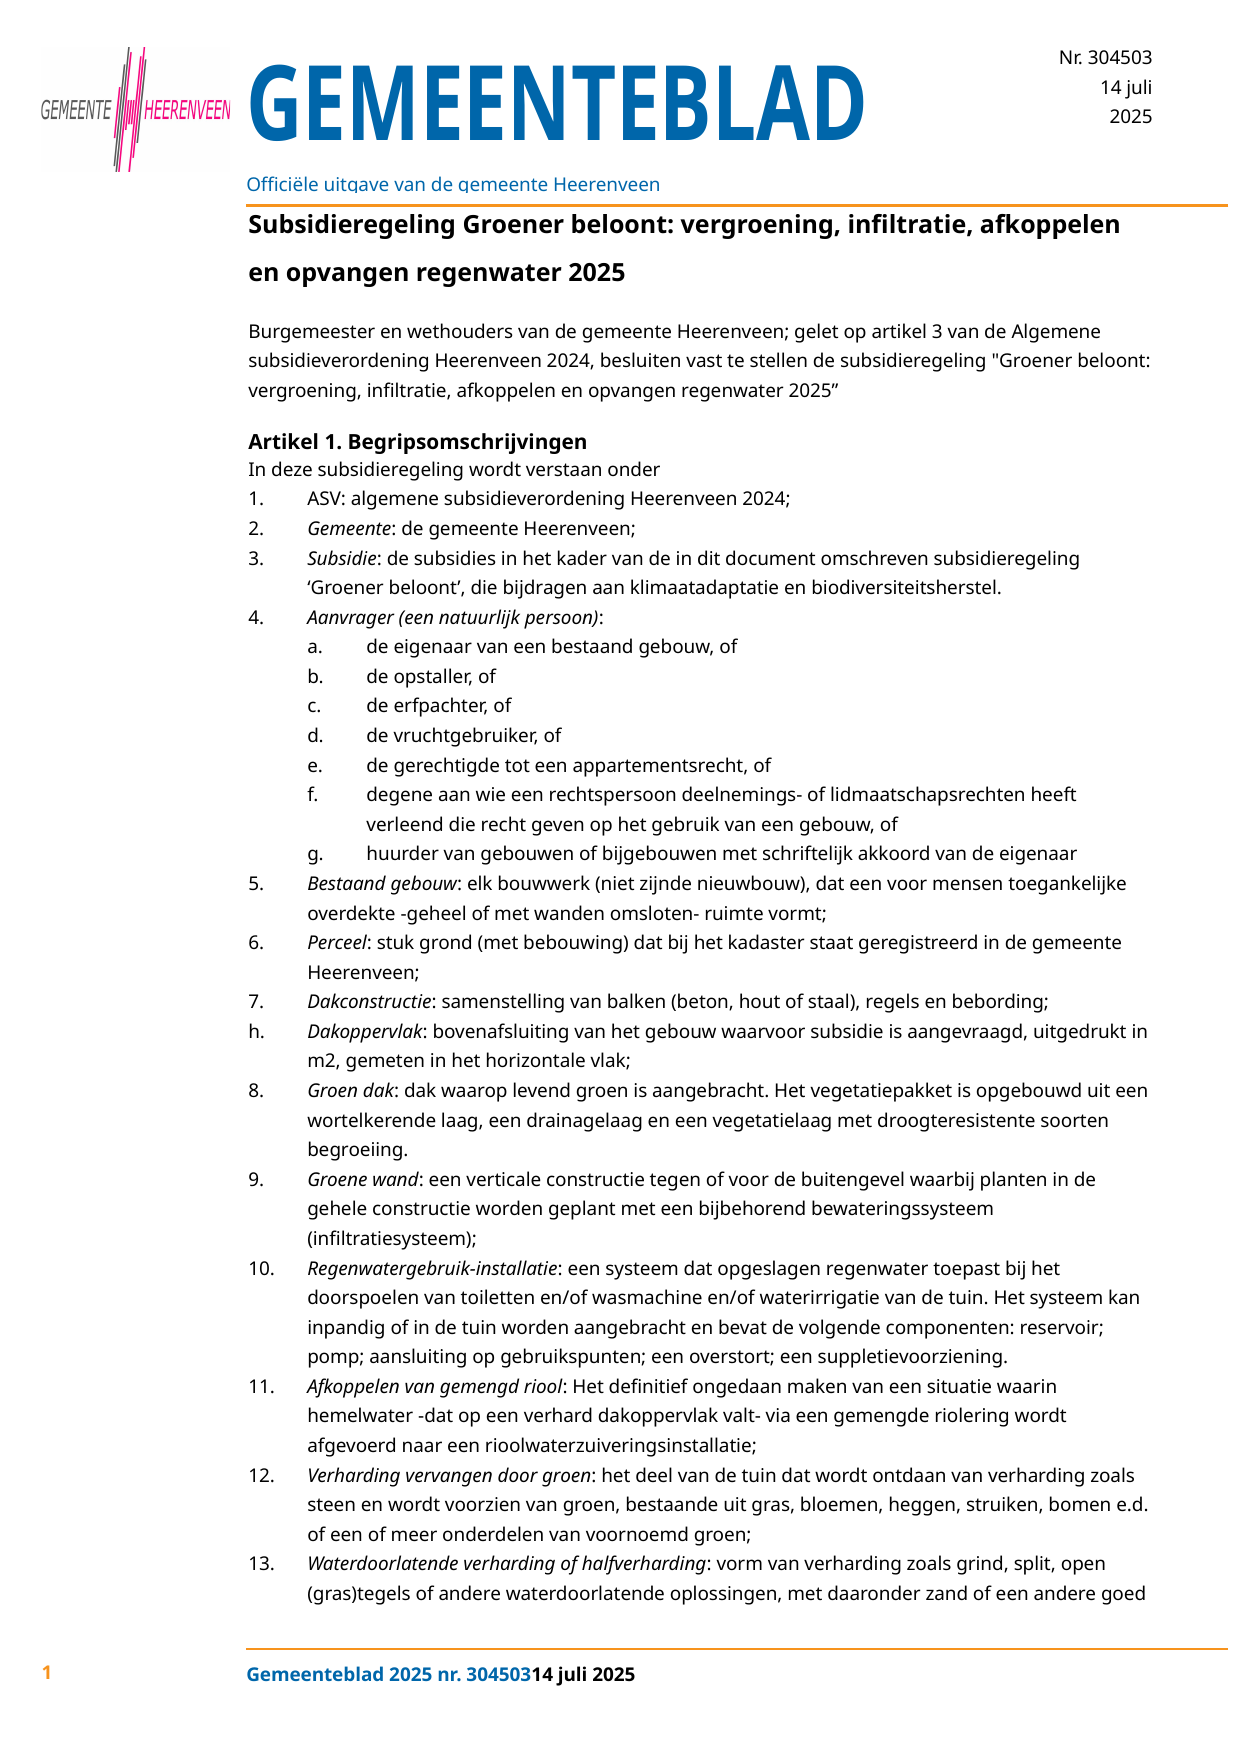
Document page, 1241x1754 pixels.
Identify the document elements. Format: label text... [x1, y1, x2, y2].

list Aanvrager (een natuurlijk persoon): [248, 604, 1152, 629]
list ASV: algemene subsidieverordening Heerenveen 2024; [248, 486, 1152, 511]
list de eigenaar van een bestaand gebouw, of [307, 633, 1152, 659]
text Subsidieregeling Groener beloont: vergroening, infiltratie, afkoppelen en opvangen regenwater 2025 [248, 207, 1152, 288]
list Groene wand: een verticale constructie tegen of voor de buitengevel waarbij planten in de gehele constructie worden geplant met een bijbehorend bewateringssysteem (infiltratiesysteem); [248, 1166, 1152, 1251]
list Perceel: stuk grond (met bebouwing) dat bij het kadaster staat geregistreerd in de gemeente Heerenveen; [248, 929, 1152, 984]
list degene aan wie een rechtspersoon deelnemings- of lidmaatschapsrechten heeft verleend die recht geven op het gebruik van een gebouw, of [307, 781, 1152, 837]
list de erfpachter, of [307, 693, 1152, 718]
list Gemeente: de gemeente Heerenveen; [248, 515, 1152, 541]
text Artikel 1. Begripsomschrijvingen [248, 427, 1152, 456]
list Groen dak: dak waarop levend groen is aangebracht. Het vegetatiepakket is opgebouwd uit een wortelkerende laag, een drainagelaag en een vegetatielaag met droogteresistente soorten begroeiing. [248, 1077, 1152, 1162]
text In deze subsidieregeling wordt verstaan onder [248, 456, 1152, 482]
list de opstaller, of [307, 663, 1152, 689]
list Regenwatergebruik-installatie: een systeem dat opgeslagen regenwater toepast bij het doorspoelen van toiletten en/of wasmachine en/of waterirrigatie van de tuin. Het systeem kan inpandig of in de tuin worden aangebracht en bevat de volgende componenten: reservoir; pomp; aansluiting op gebruikspunten; een overstort; een suppletievoorziening. [248, 1255, 1152, 1369]
text Burgemeester en wethouders van de gemeente Heerenveen; gelet op artikel 3 van de Algemene subsidieverordening Heerenveen 2024, besluiten vast te stellen de subsidieregeling "Groener beloont: vergroening, infiltratie, afkoppelen en opvangen regenwater 2025” [248, 318, 1152, 403]
list Dakconstructie: samenstelling van balken (beton, hout of staal), regels en bebording; [248, 988, 1152, 1014]
list de vruchtgebruiker, of [307, 722, 1152, 748]
list Bestaand gebouw: elk bouwwerk (niet zijnde nieuwbouw), dat een voor mensen toegankelijke overdekte -geheel of met wanden omsloten- ruimte vormt; [248, 870, 1152, 925]
list huurder van gebouwen of bijgebouwen met schriftelijk akkoord van de eigenaar [307, 841, 1152, 866]
list Afkoppelen van gemengd riool: Het definitief ongedaan maken van een situatie waarin hemelwater -dat op een verhard dakoppervlak valt- via een gemengde riolering wordt afgevoerd naar een rioolwaterzuiveringsinstallatie; [248, 1373, 1152, 1458]
list de gerechtigde tot een appartementsrecht, of [307, 752, 1152, 777]
list Verharding vervangen door groen: het deel van de tuin dat wordt ontdaan van verharding zoals steen en wordt voorzien van groen, bestaande uit gras, bloemen, heggen, struiken, bomen e.d. of een of meer onderdelen van voornoemd groen; [248, 1462, 1152, 1547]
picture [41, 47, 231, 172]
list Waterdoorlatende verharding of halfverharding: vorm van verharding zoals grind, split, open (gras)tegels of andere waterdoorlatende oplossingen, met daaronder zand of een andere goed [248, 1551, 1152, 1606]
list Dakoppervlak: bovenafsluiting van het gebouw waarvoor subsidie is aangevraagd, uitgedrukt in m2, gemeten in het horizontale vlak; [248, 1018, 1152, 1073]
list Subsidie: de subsidies in het kader van de in dit document omschreven subsidieregeling ‘Groener beloont’, die bijdragen aan klimaatadaptatie en biodiversiteitsherstel. [248, 545, 1152, 600]
